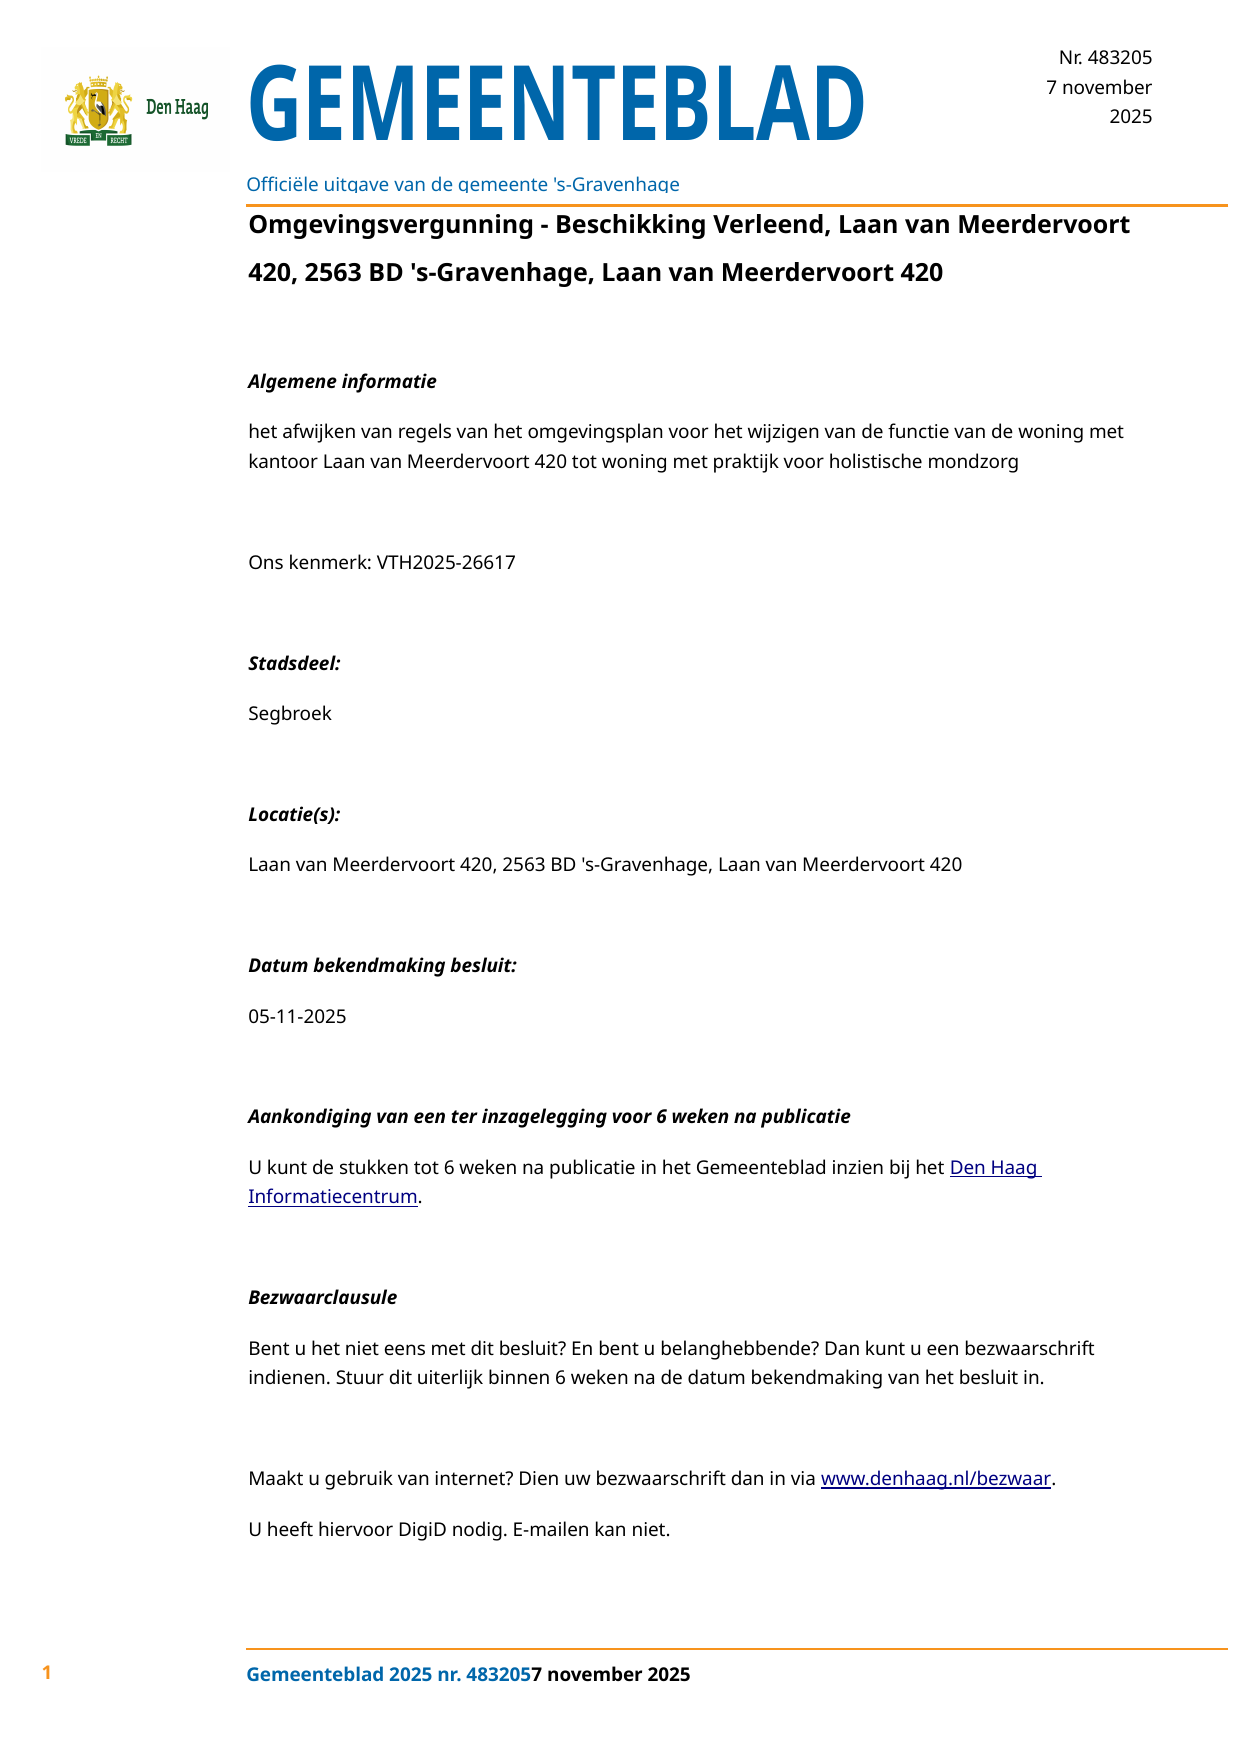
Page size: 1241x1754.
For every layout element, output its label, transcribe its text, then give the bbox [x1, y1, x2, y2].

text Stadsdeel: [248, 650, 1152, 676]
picture [41, 47, 231, 172]
text Algemene informatie [248, 368, 1152, 394]
text U kunt de stukken tot 6 weken na publicatie in het Gemeenteblad inzien bij het Den Haag Informatiecentrum. [248, 1154, 1152, 1209]
text Locatie(s): [248, 801, 1152, 827]
text Laan van Meerdervoort 420, 2563 BD 's-Gravenhage, Laan van Meerdervoort 420 [248, 852, 1152, 877]
text Aankondiging van een ter inzagelegging voor 6 weken na publicatie [248, 1104, 1152, 1129]
text het afwijken van regels van het omgevingsplan voor het wijzigen van de functie van de woning met kantoor Laan van Meerdervoort 420 tot woning met praktijk voor holistische mondzorg [248, 419, 1152, 474]
text U heeft hiervoor DigiD nodig. E-mailen kan niet. [248, 1516, 1152, 1542]
text Ons kenmerk: VTH2025-26617 [248, 549, 1152, 575]
text Omgevingsvergunning - Beschikking Verleend, Laan van Meerdervoort 420, 2563 BD 's-Gravenhage, Laan van Meerdervoort 420 [248, 207, 1152, 288]
text Bezwaarclausule [248, 1284, 1152, 1310]
text Bent u het niet eens met dit besluit? En bent u belanghebbende? Dan kunt u een bezwaarschrift indienen. Stuur dit uiterlijk binnen 6 weken na de datum bekendmaking van het besluit in. [248, 1335, 1152, 1390]
text 05-11-2025 [248, 1003, 1152, 1029]
text Datum bekendmaking besluit: [248, 952, 1152, 978]
text Maakt u gebruik van internet? Dien uw bezwaarschrift dan in via www.denhaag.nl/bezwaar. [248, 1465, 1152, 1491]
text Segbroek [248, 700, 1152, 726]
